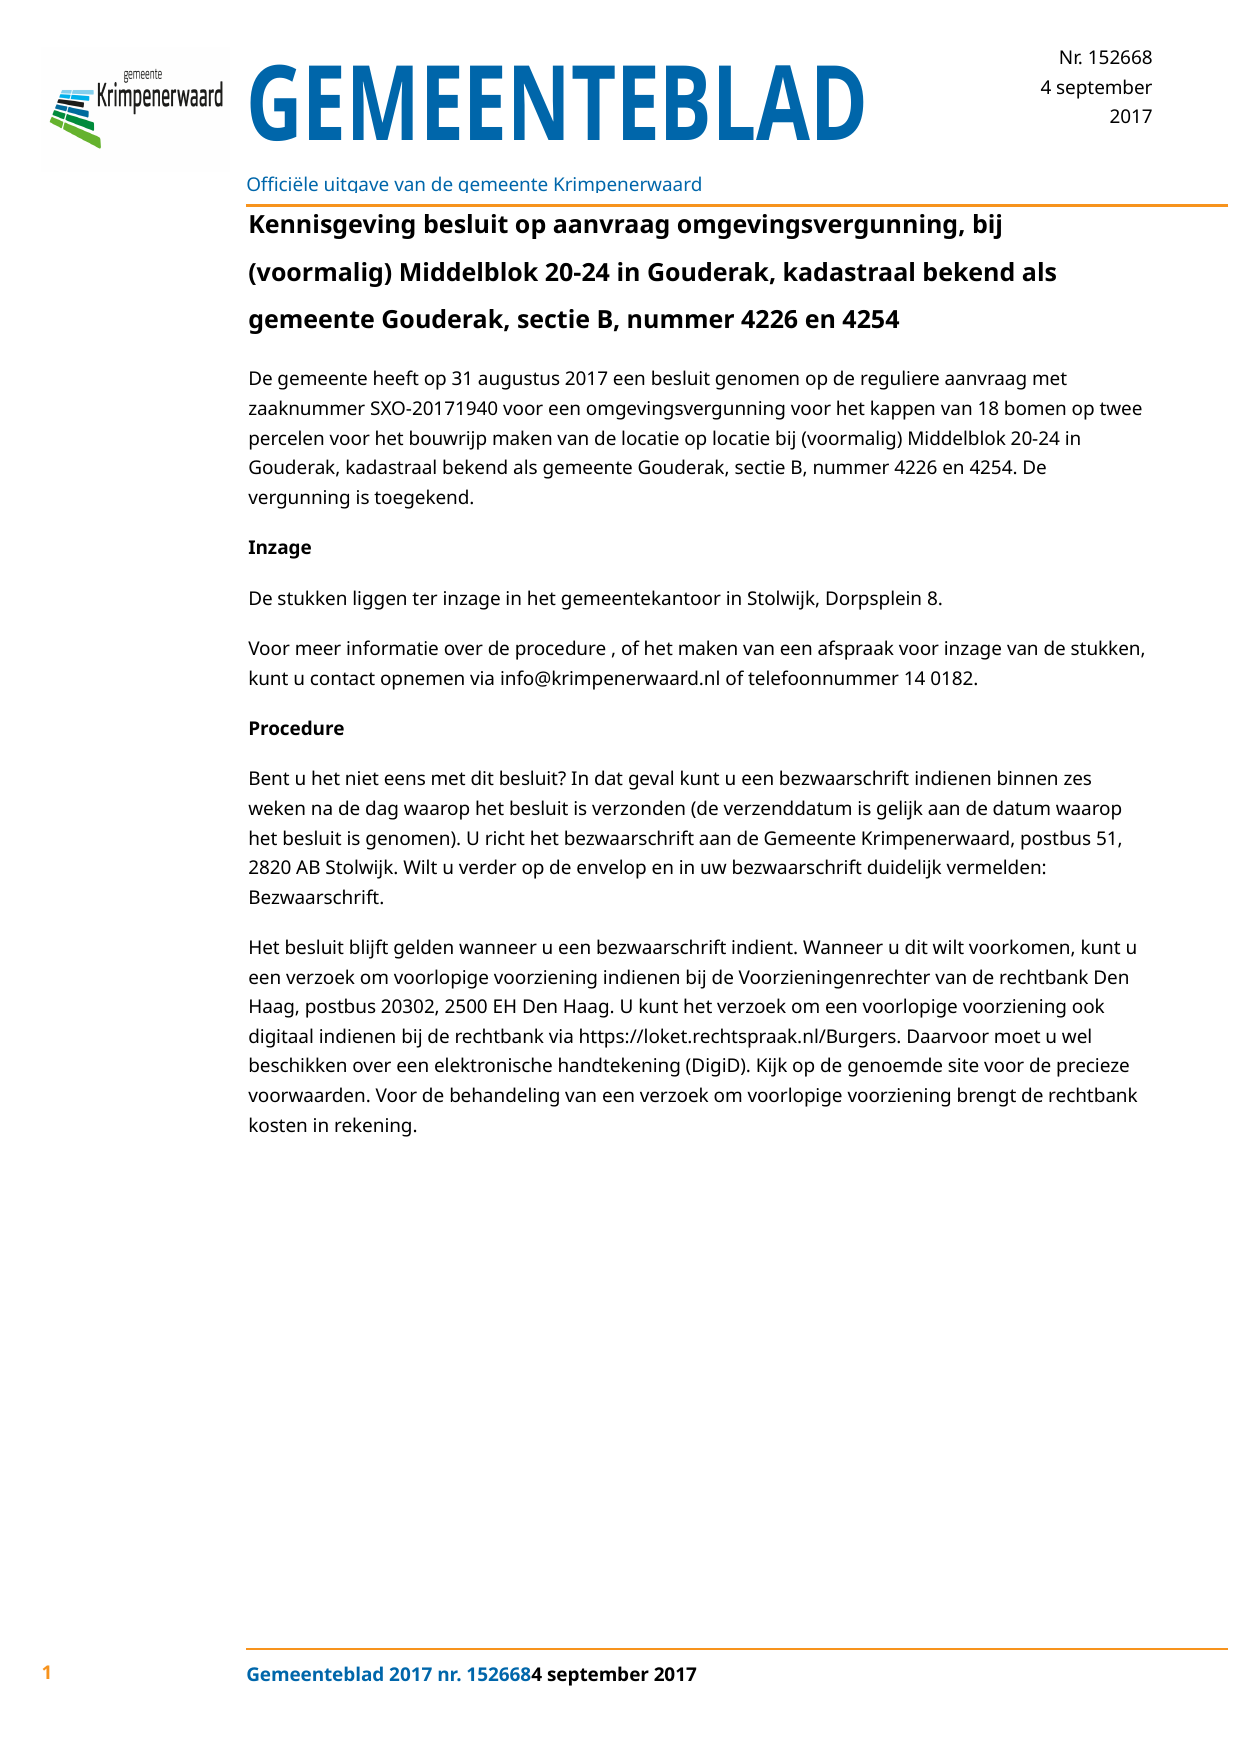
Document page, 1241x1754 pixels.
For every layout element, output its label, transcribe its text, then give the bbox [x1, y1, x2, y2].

text Het besluit blijft gelden wanneer u een bezwaarschrift indient. Wanneer u dit wilt voorkomen, kunt u een verzoek om voorlopige voorziening indienen bij de Voorzieningenrechter van de rechtbank Den Haag, postbus 20302, 2500 EH Den Haag. U kunt het verzoek om een voorlopige voorziening ook digitaal indienen bij de rechtbank via https://loket.rechtspraak.nl/Burgers. Daarvoor moet u wel beschikken over een elektronische handtekening (DigiD). Kijk op de genoemde site voor de precieze voorwaarden. Voor de behandeling van een verzoek om voorlopige voorziening brengt de rechtbank kosten in rekening. [248, 934, 1152, 1137]
text Bent u het niet eens met dit besluit? In dat geval kunt u een bezwaarschrift indienen binnen zes weken na de dag waarop het besluit is verzonden (de verzenddatum is gelijk aan de datum waarop het besluit is genomen). U richt het bezwaarschrift aan de Gemeente Krimpenerwaard, postbus 51, 2820 AB Stolwijk. Wilt u verder op de envelop en in uw bezwaarschrift duidelijk vermelden: Bezwaarschrift. [248, 766, 1152, 909]
text Procedure [248, 715, 1152, 741]
text De gemeente heeft op 31 augustus 2017 een besluit genomen op de reguliere aanvraag met zaaknummer SXO-20171940 voor een omgevingsvergunning voor het kappen van 18 bomen op twee percelen voor het bouwrijp maken van de locatie op locatie bij (voormalig) Middelblok 20-24 in Gouderak, kadastraal bekend als gemeente Gouderak, sectie B, nummer 4226 en 4254. De vergunning is toegekend. [248, 366, 1152, 509]
picture [41, 47, 231, 172]
text Voor meer informatie over de procedure , of het maken van een afspraak voor inzage van de stukken, kunt u contact opnemen via info@krimpenerwaard.nl of telefoonnummer 14 0182. [248, 635, 1152, 690]
text De stukken liggen ter inzage in het gemeentekantoor in Stolwijk, Dorpsplein 8. [248, 585, 1152, 610]
text Inzage [248, 534, 1152, 560]
text Kennisgeving besluit op aanvraag omgevingsvergunning, bij (voormalig) Middelblok 20-24 in Gouderak, kadastraal bekend als gemeente Gouderak, sectie B, nummer 4226 en 4254 [248, 207, 1152, 336]
